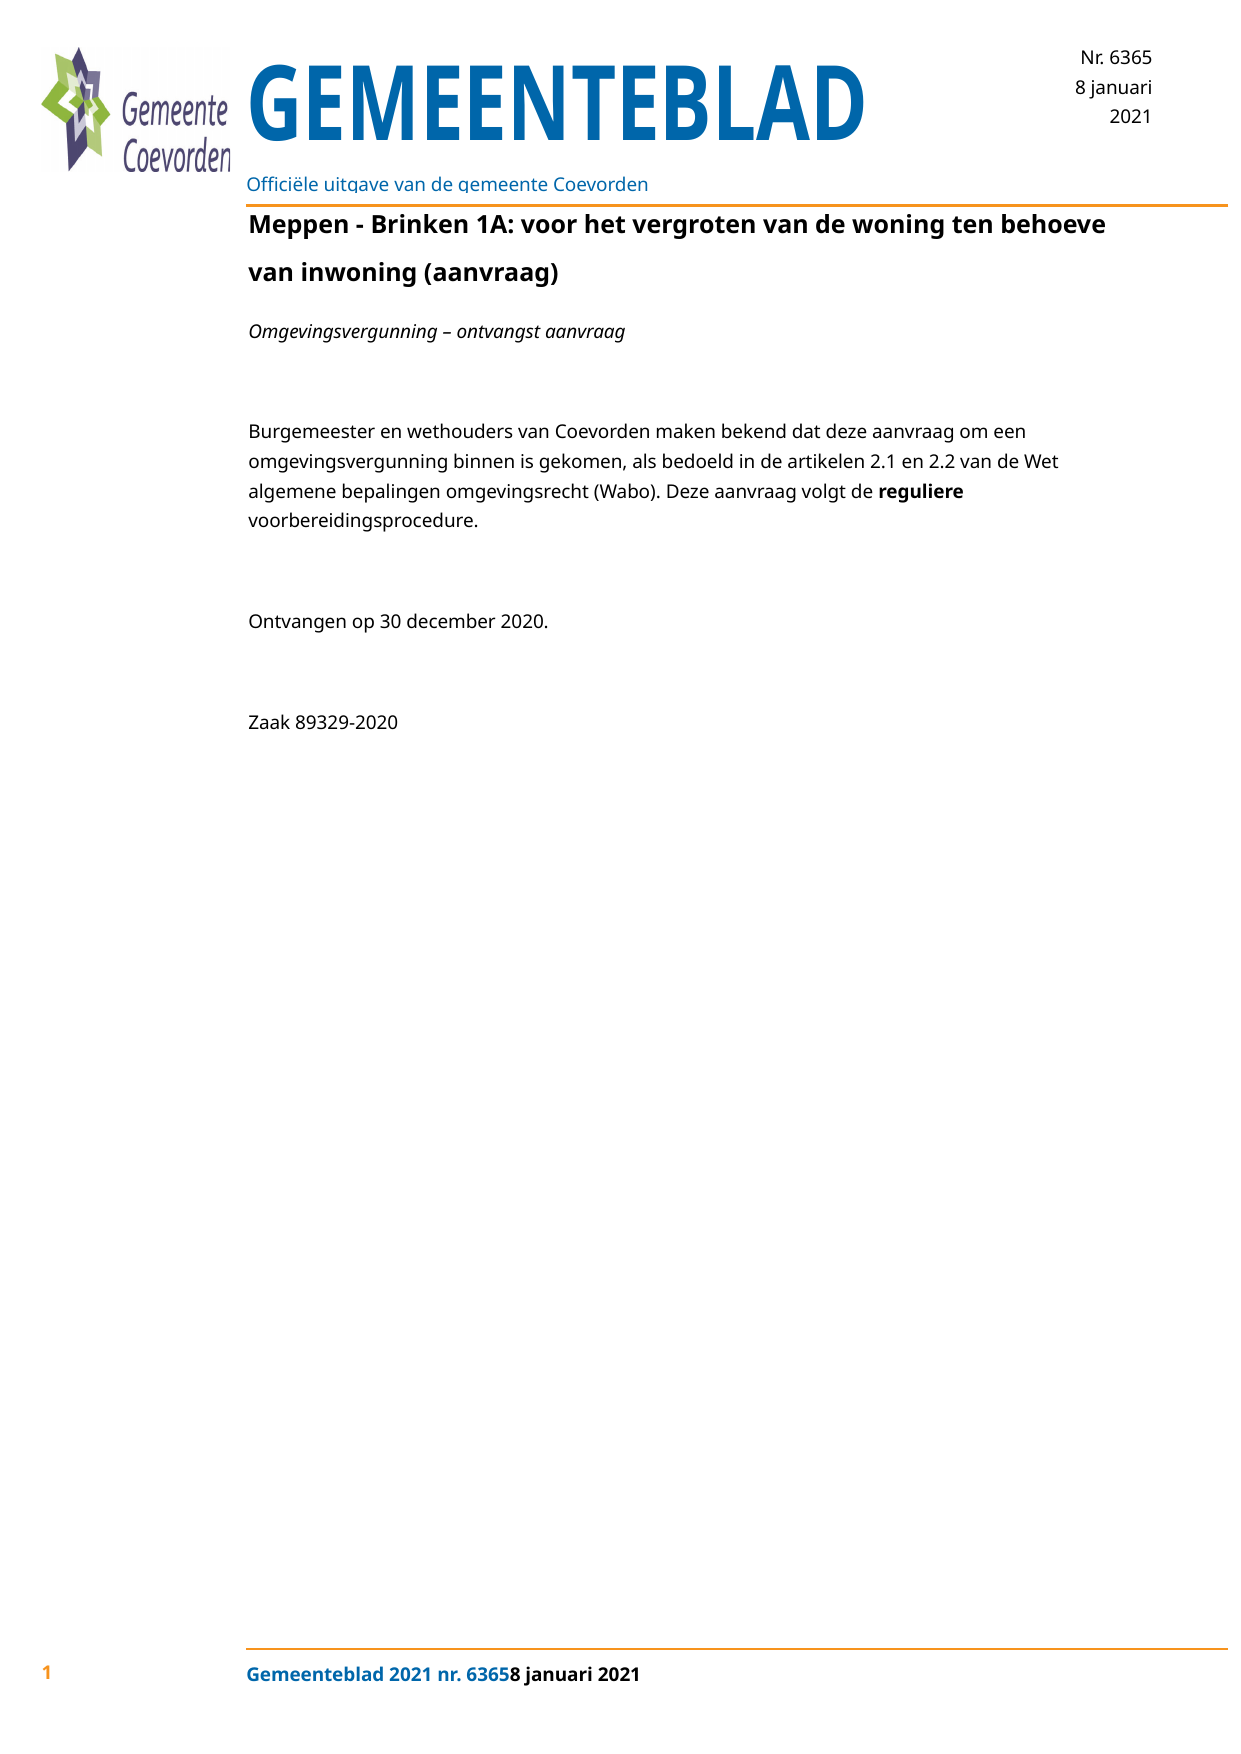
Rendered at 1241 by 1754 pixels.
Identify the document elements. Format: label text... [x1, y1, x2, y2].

picture [41, 47, 231, 172]
text Ontvangen op 30 december 2020. [248, 608, 1152, 634]
text Omgevingsvergunning – ontvangst aanvraag [248, 318, 1152, 344]
text Meppen - Brinken 1A: voor het vergroten van de woning ten behoeve van inwoning (aanvraag) [248, 207, 1152, 288]
text Zaak 89329-2020 [248, 709, 1152, 735]
text Burgemeester en wethouders van Coevorden maken bekend dat deze aanvraag om een omgevingsvergunning binnen is gekomen, als bedoeld in de artikelen 2.1 en 2.2 van de Wet algemene bepalingen omgevingsrecht (Wabo). Deze aanvraag volgt de reguliere voorbereidingsprocedure. [248, 419, 1152, 533]
